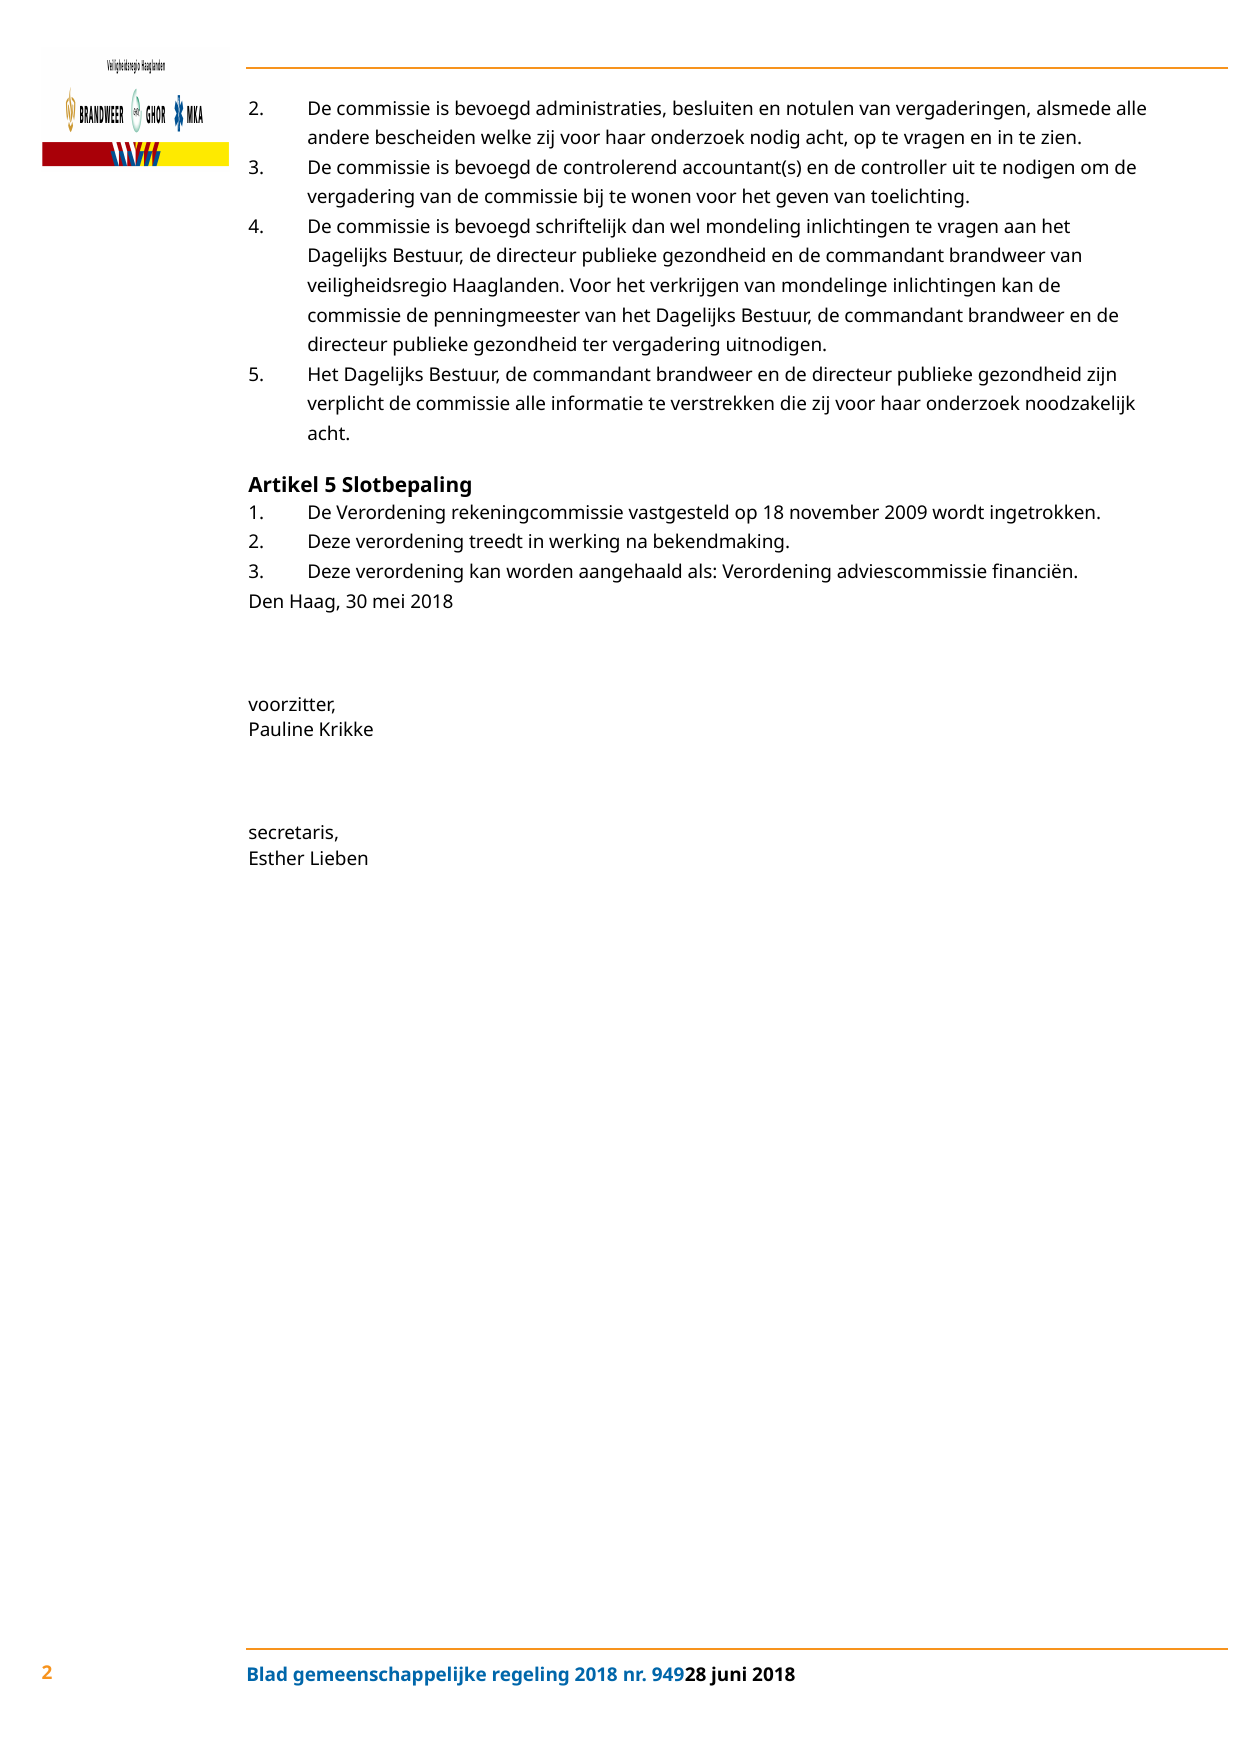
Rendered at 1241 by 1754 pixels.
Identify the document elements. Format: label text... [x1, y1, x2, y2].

text secretaris, [248, 819, 1152, 845]
picture [41, 47, 231, 172]
text Artikel 5 Slotbepaling [248, 471, 1152, 499]
list Het Dagelijks Bestuur, de commandant brandweer en de directeur publieke gezondheid zijn verplicht de commissie alle informatie te verstrekken die zij voor haar onderzoek noodzakelijk acht. [248, 361, 1152, 446]
list Deze verordening kan worden aangehaald als: Verordening adviescommissie financiën. [248, 558, 1152, 584]
text Den Haag, 30 mei 2018 [248, 588, 1152, 613]
list Deze verordening treedt in werking na bekendmaking. [248, 529, 1152, 554]
text voorzitter, [248, 691, 1152, 716]
text Esther Lieben [248, 845, 1152, 871]
list De Verordening rekeningcommissie vastgesteld op 18 november 2009 wordt ingetrokken. [248, 499, 1152, 525]
text Pauline Krikke [248, 716, 1152, 742]
list De commissie is bevoegd administraties, besluiten en notulen van vergaderingen, alsmede alle andere bescheiden welke zij voor haar onderzoek nodig acht, op te vragen en in te zien. [248, 95, 1152, 150]
list De commissie is bevoegd schriftelijk dan wel mondeling inlichtingen te vragen aan het Dagelijks Bestuur, de directeur publieke gezondheid en de commandant brandweer van veiligheidsregio Haaglanden. Voor het verkrijgen van mondelinge inlichtingen kan de commissie de penningmeester van het Dagelijks Bestuur, de commandant brandweer en de directeur publieke gezondheid ter vergadering uitnodigen. [248, 213, 1152, 357]
list De commissie is bevoegd de controlerend accountant(s) en de controller uit te nodigen om de vergadering van de commissie bij te wonen voor het geven van toelichting. [248, 154, 1152, 209]
